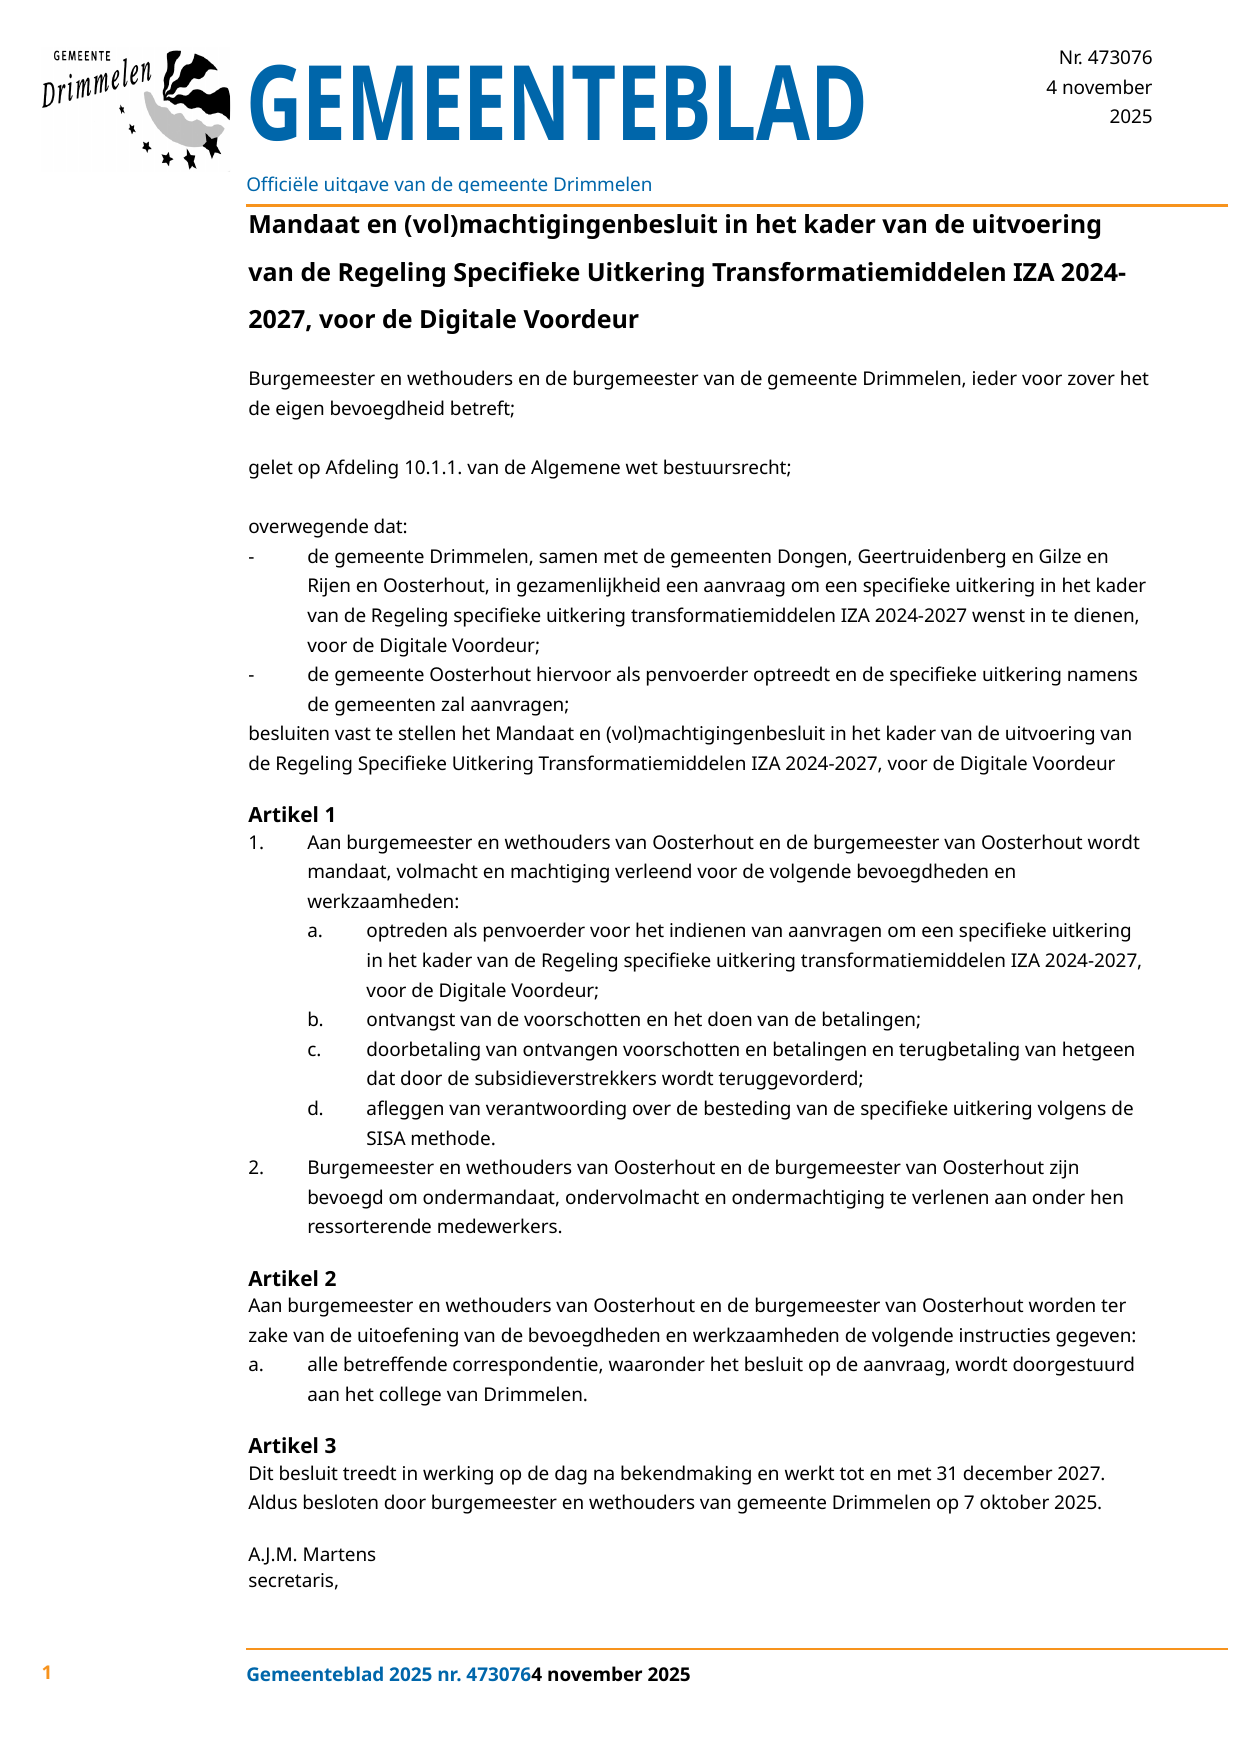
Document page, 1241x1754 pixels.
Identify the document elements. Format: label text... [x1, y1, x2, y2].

text Burgemeester en wethouders en de burgemeester van de gemeente Drimmelen, ieder voor zover het de eigen bevoegdheid betreft; [248, 366, 1152, 421]
text Artikel 1 [248, 801, 1152, 829]
list ontvangst van de voorschotten en het doen van de betalingen; [307, 1006, 1152, 1032]
text A.J.M. Martens [248, 1541, 1152, 1567]
list alle betreffende correspondentie, waaronder het besluit op de aanvraag, wordt doorgestuurd aan het college van Drimmelen. [248, 1352, 1152, 1407]
text Mandaat en (vol)machtigingenbesluit in het kader van de uitvoering van de Regeling Specifieke Uitkering Transformatiemiddelen IZA 2024-2027, voor de Digitale Voordeur [248, 207, 1152, 336]
text Aldus besloten door burgemeester en wethouders van gemeente Drimmelen op 7 oktober 2025. [248, 1489, 1152, 1515]
text gelet op Afdeling 10.1.1. van de Algemene wet bestuursrecht; [248, 454, 1152, 480]
list Aan burgemeester en wethouders van Oosterhout en de burgemeester van Oosterhout wordt mandaat, volmacht en machtiging verleend voor de volgende bevoegdheden en werkzaamheden: [248, 829, 1152, 914]
text overwegende dat: [248, 513, 1152, 539]
text Aan burgemeester en wethouders van Oosterhout en de burgemeester van Oosterhout worden ter zake van de uitoefening van de bevoegdheden en werkzaamheden de volgende instructies gegeven: [248, 1292, 1152, 1348]
list doorbetaling van ontvangen voorschotten en betalingen en terugbetaling van hetgeen dat door de subsidieverstrekkers wordt teruggevorderd; [307, 1036, 1152, 1091]
list Burgemeester en wethouders van Oosterhout en de burgemeester van Oosterhout zijn bevoegd om ondermandaat, ondervolmacht en ondermachtiging te verlenen aan onder hen ressorterende medewerkers. [248, 1154, 1152, 1239]
text Artikel 3 [248, 1432, 1152, 1460]
list optreden als penvoerder voor het indienen van aanvragen om een specifieke uitkering in het kader van de Regeling specifieke uitkering transformatiemiddelen IZA 2024-2027, voor de Digitale Voordeur; [307, 918, 1152, 1003]
text besluiten vast te stellen het Mandaat en (vol)machtigingenbesluit in het kader van de uitvoering van de Regeling Specifieke Uitkering Transformatiemiddelen IZA 2024-2027, voor de Digitale Voordeur [248, 721, 1152, 776]
list afleggen van verantwoording over de besteding van de specifieke uitkering volgens de SISA methode. [307, 1095, 1152, 1151]
picture [41, 47, 231, 172]
text secretaris, [248, 1567, 1152, 1592]
text Dit besluit treedt in werking op de dag na bekendmaking en werkt tot en met 31 december 2027. [248, 1460, 1152, 1486]
text Artikel 2 [248, 1264, 1152, 1292]
list de gemeente Oosterhout hiervoor als penvoerder optreedt en de specifieke uitkering namens de gemeenten zal aanvragen; [248, 661, 1152, 717]
list de gemeente Drimmelen, samen met de gemeenten Dongen, Geertruidenberg en Gilze en Rijen en Oosterhout, in gezamenlijkheid een aanvraag om een specifieke uitkering in het kader van de Regeling specifieke uitkering transformatiemiddelen IZA 2024-2027 wenst in te dienen, voor de Digitale Voordeur; [248, 543, 1152, 657]
